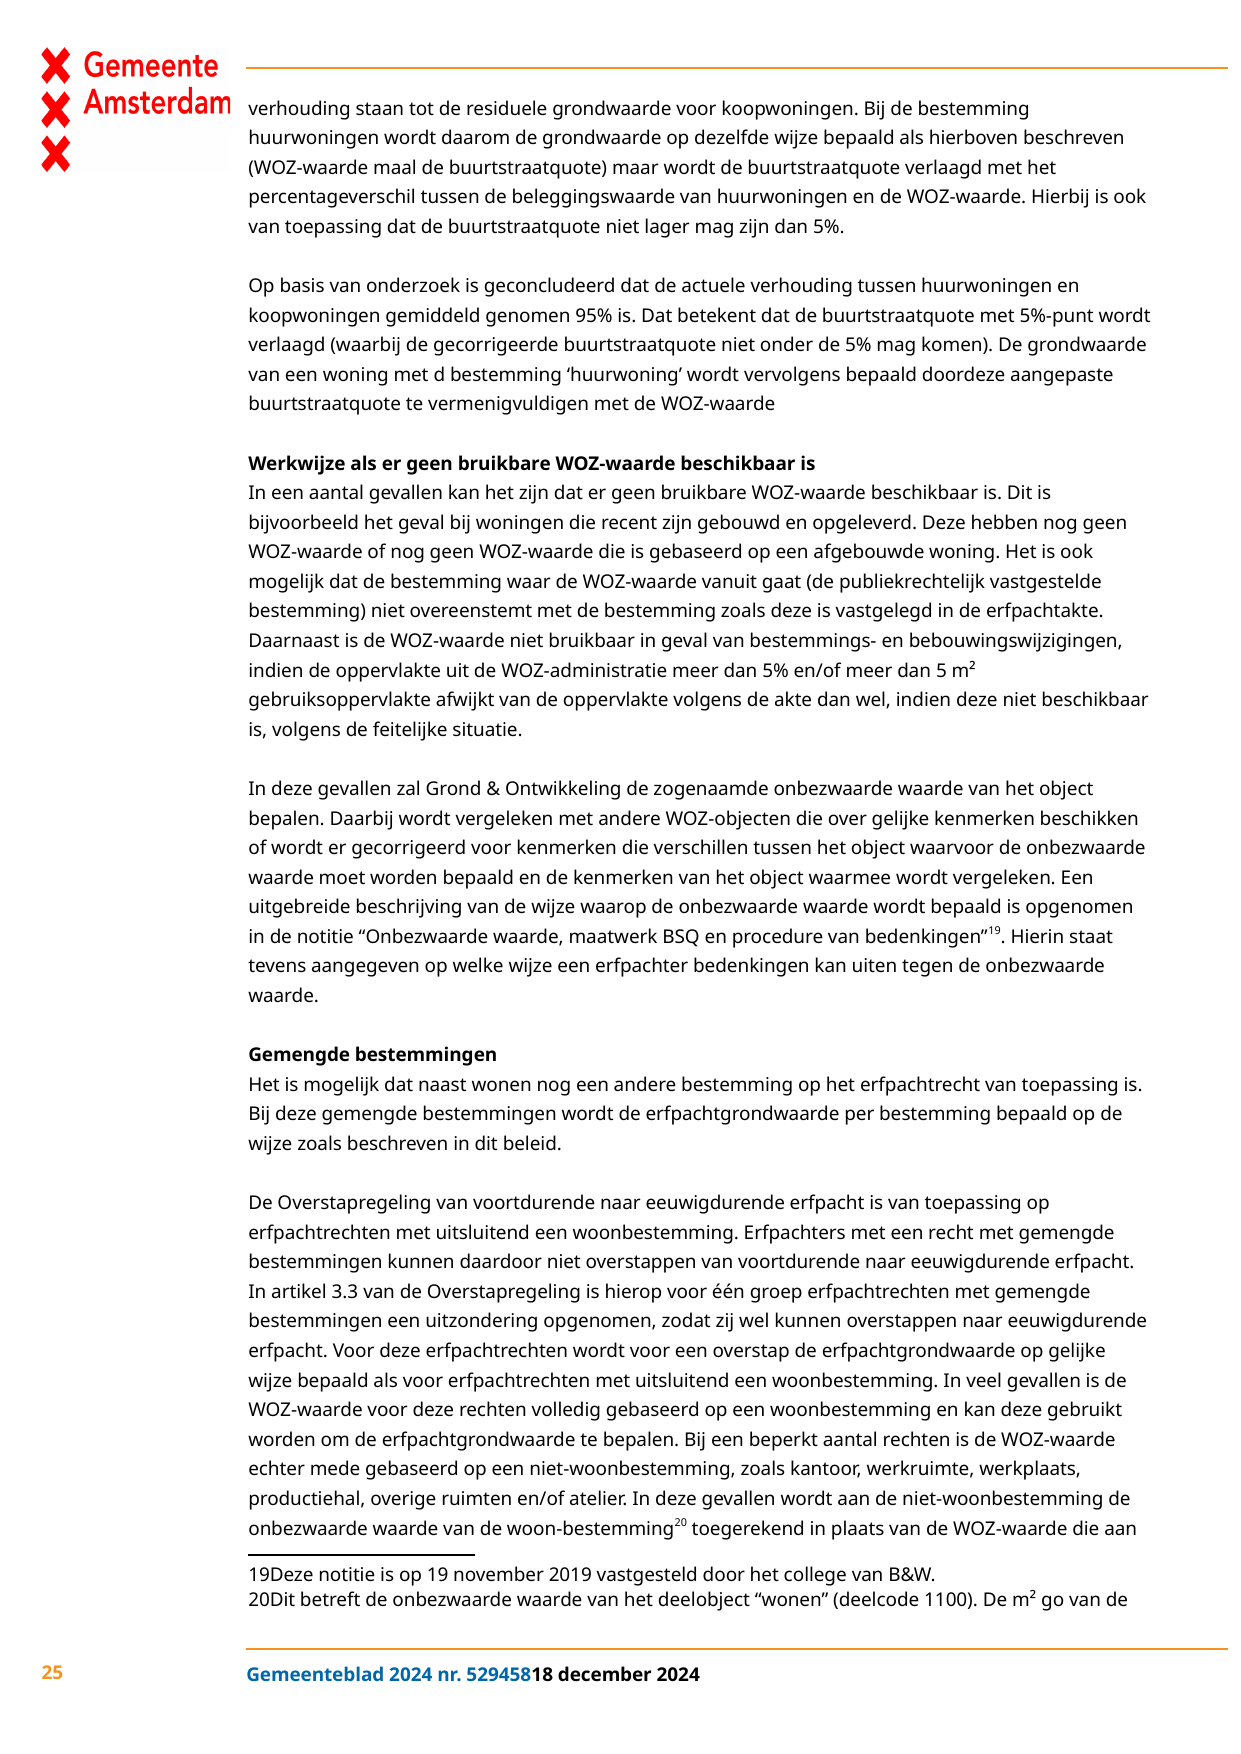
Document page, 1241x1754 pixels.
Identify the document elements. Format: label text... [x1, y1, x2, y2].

text Het is mogelijk dat naast wonen nog een andere bestemming op het erfpachtrecht van toepassing is. Bij deze gemengde bestemmingen wordt de erfpachtgrondwaarde per bestemming bepaald op de wijze zoals beschreven in dit beleid. [248, 1071, 1152, 1156]
text In deze gevallen zal Grond & Ontwikkeling de zogenaamde onbezwaarde waarde van het object bepalen. Daarbij wordt vergeleken met andere WOZ-objecten die over gelijke kenmerken beschikken of wordt er gecorrigeerd voor kenmerken die verschillen tussen het object waarvoor de onbezwaarde waarde moet worden bepaald en de kenmerken van het object waarmee wordt vergeleken. Een uitgebreide beschrijving van de wijze waarop de onbezwaarde waarde wordt bepaald is opgenomen in de notitie “Onbezwaarde waarde, maatwerk BSQ en procedure van bedenkingen”. Hierin staat tevens aangegeven op welke wijze een erfpachter bedenkingen kan uiten tegen de onbezwaarde waarde. [248, 775, 1152, 1008]
text verhouding staan tot de residuele grondwaarde voor koopwoningen. Bij de bestemming huurwoningen wordt daarom de grondwaarde op dezelfde wijze bepaald als hierboven beschreven (WOZ-waarde maal de buurtstraatquote) maar wordt de buurtstraatquote verlaagd met het percentageverschil tussen de beleggingswaarde van huurwoningen en de WOZ-waarde. Hierbij is ook van toepassing dat de buurtstraatquote niet lager mag zijn dan 5%. [248, 95, 1152, 239]
picture [41, 47, 231, 172]
text Op basis van onderzoek is geconcludeerd dat de actuele verhouding tussen huurwoningen en koopwoningen gemiddeld genomen 95% is. Dat betekent dat de buurtstraatquote met 5%-punt wordt verlaagd (waarbij de gecorrigeerde buurtstraatquote niet onder de 5% mag komen). De grondwaarde van een woning met d bestemming ‘huurwoning’ wordt vervolgens bepaald doordeze aangepaste buurtstraatquote te vermenigvuldigen met de WOZ-waarde [248, 272, 1152, 416]
text De Overstapregeling van voortdurende naar eeuwigdurende erfpacht is van toepassing op erfpachtrechten met uitsluitend een woonbestemming. Erfpachters met een recht met gemengde bestemmingen kunnen daardoor niet overstappen van voortdurende naar eeuwigdurende erfpacht. In artikel 3.3 van de Overstapregeling is hierop voor één groep erfpachtrechten met gemengde bestemmingen een uitzondering opgenomen, zodat zij wel kunnen overstappen naar eeuwigdurende erfpacht. Voor deze erfpachtrechten wordt voor een overstap de erfpachtgrondwaarde op gelijke wijze bepaald als voor erfpachtrechten met uitsluitend een woonbestemming. In veel gevallen is de WOZ-waarde voor deze rechten volledig gebaseerd op een woonbestemming en kan deze gebruikt worden om de erfpachtgrondwaarde te bepalen. Bij een beperkt aantal rechten is de WOZ-waarde echter mede gebaseerd op een niet-woonbestemming, zoals kantoor, werkruimte, werkplaats, productiehal, overige ruimten en/of atelier. In deze gevallen wordt aan de niet-woonbestemming de onbezwaarde waarde van de woon-bestemming toegerekend in plaats van de WOZ-waarde die aan [248, 1189, 1152, 1541]
text Gemengde bestemmingen [248, 1041, 1152, 1067]
text Dit betreft de onbezwaarde waarde van het deelobject “wonen” (deelcode 1100). De m² go van de [248, 1586, 1152, 1612]
text Deze notitie is op 19 november 2019 vastgesteld door het college van B&W. [248, 1561, 1152, 1586]
text Werkwijze als er geen bruikbare WOZ-waarde beschikbaar is [248, 450, 1152, 476]
text In een aantal gevallen kan het zijn dat er geen bruikbare WOZ-waarde beschikbaar is. Dit is bijvoorbeeld het geval bij woningen die recent zijn gebouwd en opgeleverd. Deze hebben nog geen WOZ-waarde of nog geen WOZ-waarde die is gebaseerd op een afgebouwde woning. Het is ook mogelijk dat de bestemming waar de WOZ-waarde vanuit gaat (de publiekrechtelijk vastgestelde bestemming) niet overeenstemt met de bestemming zoals deze is vastgelegd in de erfpachtakte. Daarnaast is de WOZ-waarde niet bruikbaar in geval van bestemmings- en bebouwingswijzigingen, indien de oppervlakte uit de WOZ-administratie meer dan 5% en/of meer dan 5 m² gebruiksoppervlakte afwijkt van de oppervlakte volgens de akte dan wel, indien deze niet beschikbaar is, volgens de feitelijke situatie. [248, 479, 1152, 742]
